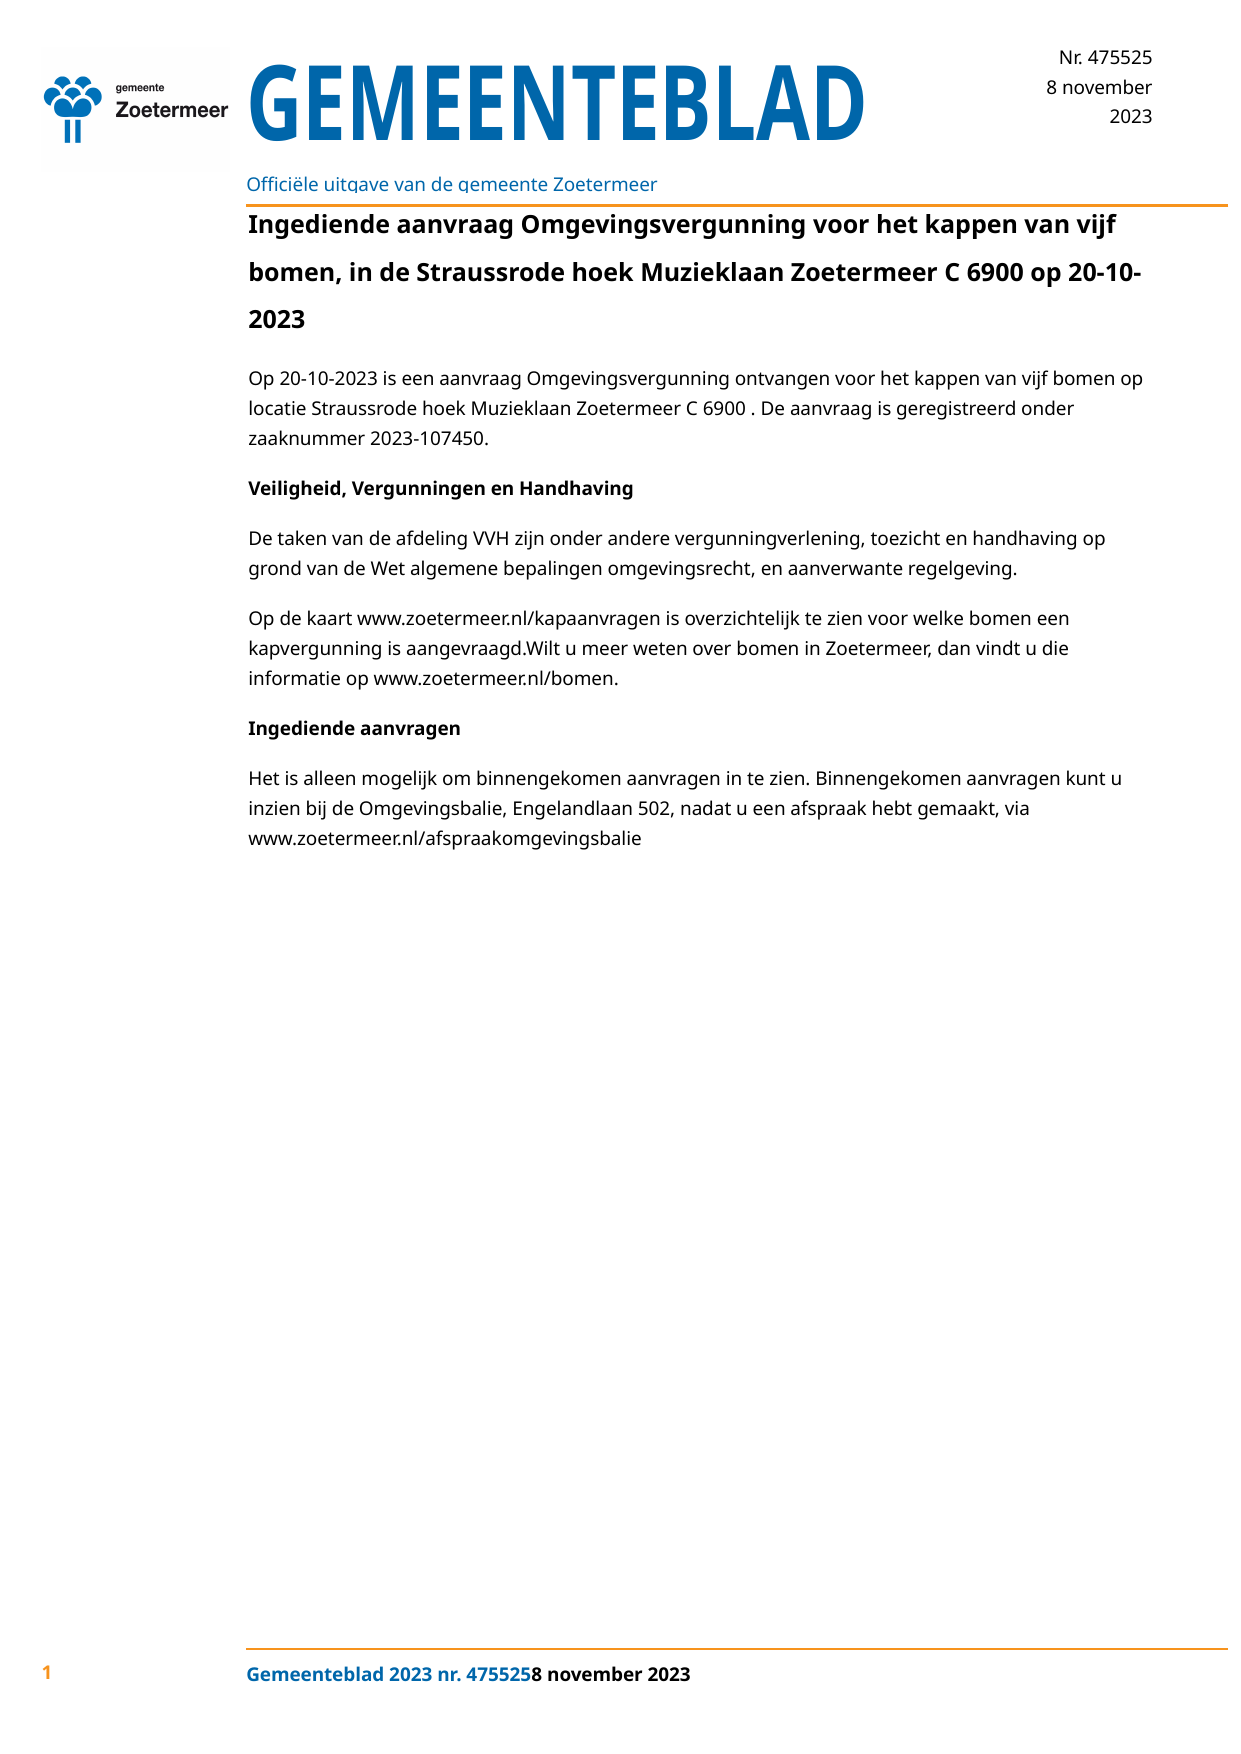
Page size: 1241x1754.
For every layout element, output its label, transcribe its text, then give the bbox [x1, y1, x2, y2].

text Ingediende aanvraag Omgevingsvergunning voor het kappen van vijf bomen, in de Straussrode hoek Muzieklaan Zoetermeer C 6900 op 20-10-2023 [248, 207, 1152, 336]
text Veiligheid, Vergunningen en Handhaving [248, 475, 1152, 501]
text Ingediende aanvragen [248, 715, 1152, 741]
picture [41, 47, 231, 172]
text Op de kaart www.zoetermeer.nl/kapaanvragen is overzichtelijk te zien voor welke bomen een kapvergunning is aangevraagd.Wilt u meer weten over bomen in Zoetermeer, dan vindt u die informatie op www.zoetermeer.nl/bomen. [248, 606, 1152, 690]
text De taken van de afdeling VVH zijn onder andere vergunningverlening, toezicht en handhaving op grond van de Wet algemene bepalingen omgevingsrecht, en aanverwante regelgeving. [248, 526, 1152, 581]
text Op 20-10-2023 is een aanvraag Omgevingsvergunning ontvangen voor het kappen van vijf bomen op locatie Straussrode hoek Muzieklaan Zoetermeer C 6900 . De aanvraag is geregistreerd onder zaaknummer 2023-107450. [248, 366, 1152, 450]
text Het is alleen mogelijk om binnengekomen aanvragen in te zien. Binnengekomen aanvragen kunt u inzien bij de Omgevingsbalie, Engelandlaan 502, nadat u een afspraak hebt gemaakt, via www.zoetermeer.nl/afspraakomgevingsbalie [248, 766, 1152, 850]
